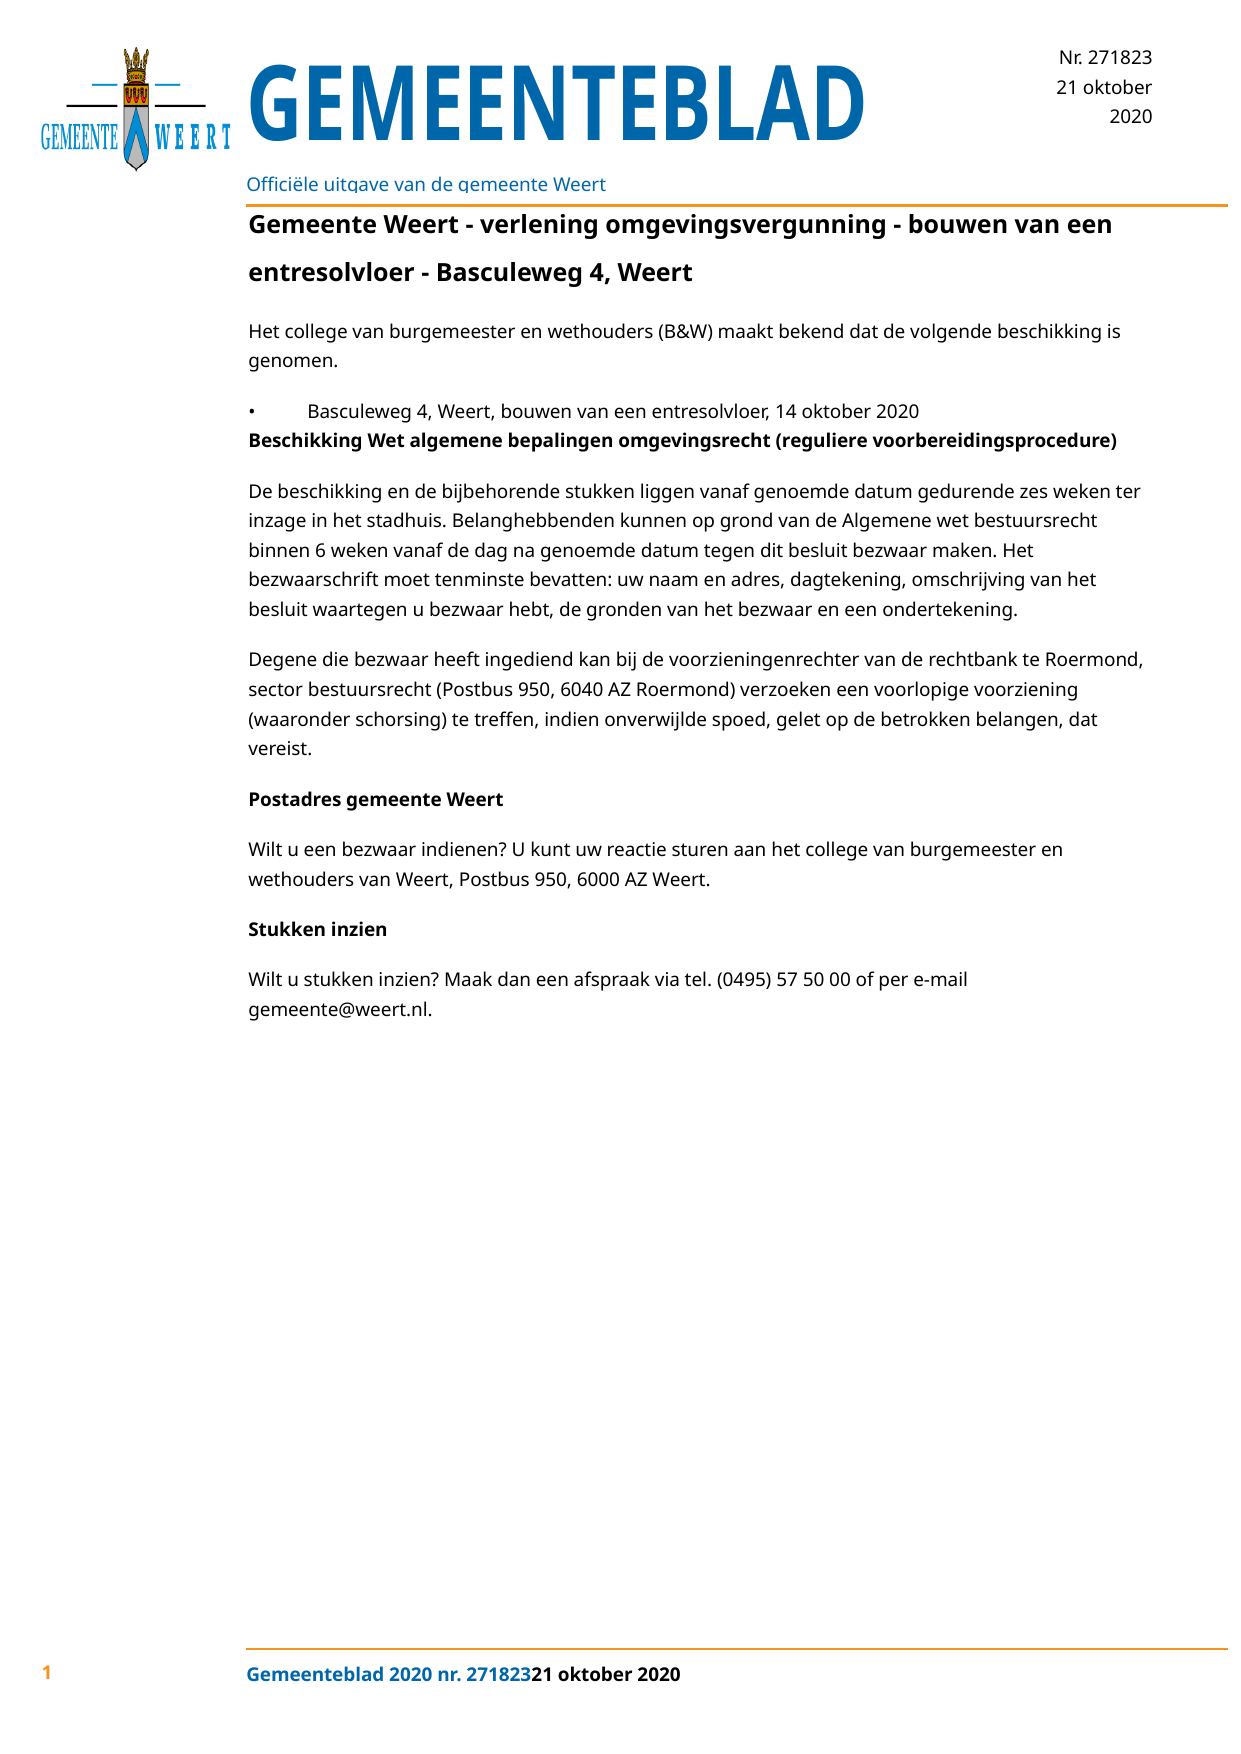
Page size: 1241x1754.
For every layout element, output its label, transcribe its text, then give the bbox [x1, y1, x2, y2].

text Gemeente Weert - verlening omgevingsvergunning - bouwen van een entresolvloer - Basculeweg 4, Weert [248, 207, 1152, 288]
text De beschikking en de bijbehorende stukken liggen vanaf genoemde datum gedurende zes weken ter inzage in het stadhuis. Belanghebbenden kunnen op grond van de Algemene wet bestuursrecht binnen 6 weken vanaf de dag na genoemde datum tegen dit besluit bezwaar maken. Het bezwaarschrift moet tenminste bevatten: uw naam en adres, dagtekening, omschrijving van het besluit waartegen u bezwaar hebt, de gronden van het bezwaar en een ondertekening. [248, 478, 1152, 622]
text Wilt u stukken inzien? Maak dan een afspraak via tel. (0495) 57 50 00 of per e-mail gemeente@weert.nl. [248, 967, 1152, 1022]
text Het college van burgemeester en wethouders (B&W) maakt bekend dat de volgende beschikking is genomen. [248, 318, 1152, 373]
text Stukken inzien [248, 916, 1152, 942]
text Beschikking Wet algemene bepalingen omgevingsrecht (reguliere voorbereidingsprocedure) [248, 427, 1152, 453]
list Basculeweg 4, Weert, bouwen van een entresolvloer, 14 oktober 2020 [248, 398, 1152, 424]
picture [41, 47, 231, 172]
text Wilt u een bezwaar indienen? U kunt uw reactie sturen aan het college van burgemeester en wethouders van Weert, Postbus 950, 6000 AZ Weert. [248, 836, 1152, 892]
text Postadres gemeente Weert [248, 786, 1152, 812]
text Degene die bezwaar heeft ingediend kan bij de voorzieningenrechter van de rechtbank te Roermond, sector bestuursrecht (Postbus 950, 6040 AZ Roermond) verzoeken een voorlopige voorziening (waaronder schorsing) te treffen, indien onverwijlde spoed, gelet op de betrokken belangen, dat vereist. [248, 647, 1152, 761]
